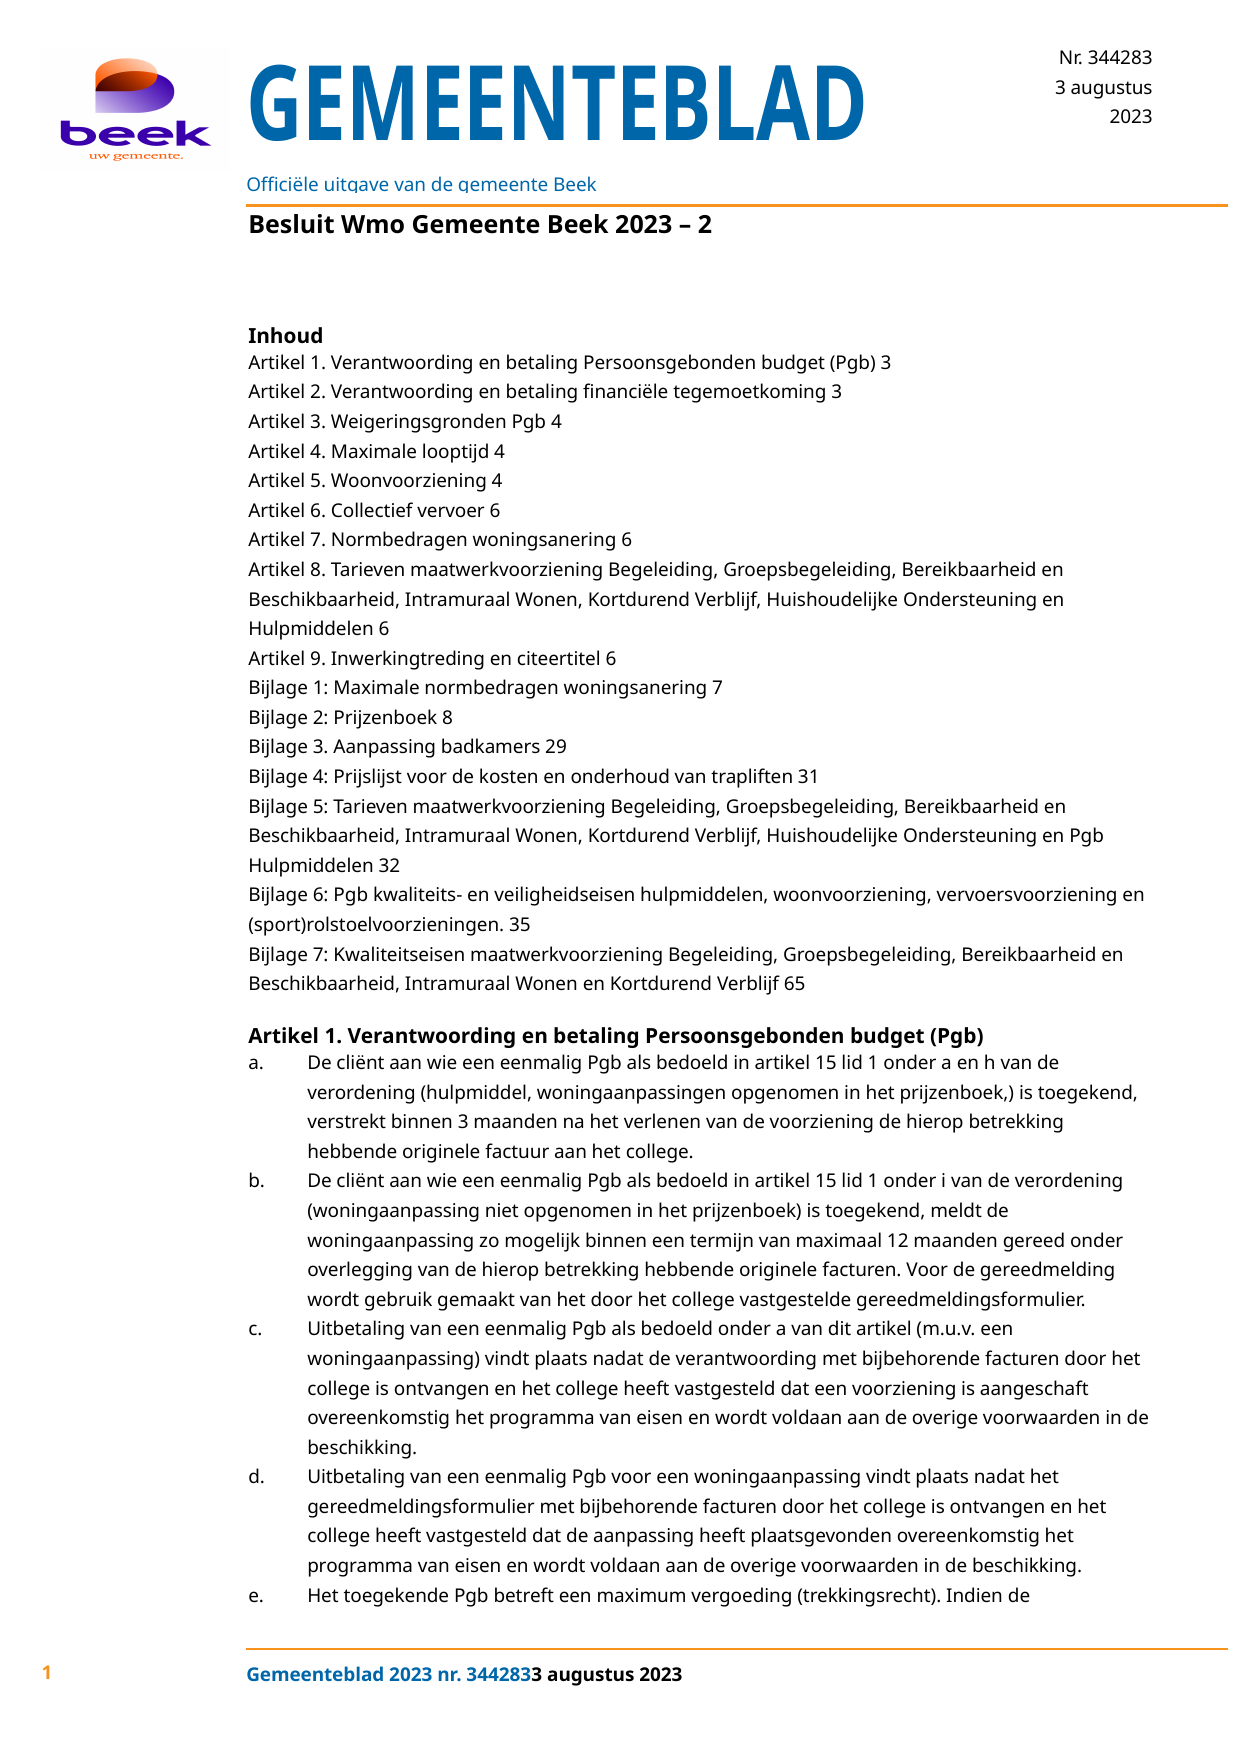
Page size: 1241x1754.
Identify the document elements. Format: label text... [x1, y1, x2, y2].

text Bijlage 6: Pgb kwaliteits- en veiligheidseisen hulpmiddelen, woonvoorziening, vervoersvoorziening en (sport)rolstoelvoorzieningen. 35 [248, 882, 1152, 937]
list Uitbetaling van een eenmalig Pgb als bedoeld onder a van dit artikel (m.u.v. een woningaanpassing) vindt plaats nadat de verantwoording met bijbehorende facturen door het college is ontvangen en het college heeft vastgesteld dat een voorziening is aangeschaft overeenkomstig het programma van eisen en wordt voldaan aan de overige voorwaarden in de beschikking. [248, 1316, 1152, 1459]
text Artikel 5. Woonvoorziening 4 [248, 467, 1152, 493]
text Artikel 8. Tarieven maatwerkvoorziening Begeleiding, Groepsbegeleiding, Bereikbaarheid en Beschikbaarheid, Intramuraal Wonen, Kortdurend Verblijf, Huishoudelijke Ondersteuning en Hulpmiddelen 6 [248, 556, 1152, 641]
text Artikel 3. Weigeringsgronden Pgb 4 [248, 408, 1152, 434]
list Het toegekende Pgb betreft een maximum vergoeding (trekkingsrecht). Indien de [248, 1582, 1152, 1607]
text Besluit Wmo Gemeente Beek 2023 – 2 [248, 207, 1152, 241]
text Artikel 9. Inwerkingtreding en citeertitel 6 [248, 645, 1152, 671]
text Inhoud [248, 321, 1152, 349]
text Artikel 6. Collectief vervoer 6 [248, 497, 1152, 523]
text Bijlage 4: Prijslijst voor de kosten en onderhoud van trapliften 31 [248, 763, 1152, 789]
list Uitbetaling van een eenmalig Pgb voor een woningaanpassing vindt plaats nadat het gereedmeldingsformulier met bijbehorende facturen door het college is ontvangen en het college heeft vastgesteld dat de aanpassing heeft plaatsgevonden overeenkomstig het programma van eisen en wordt voldaan aan de overige voorwaarden in de beschikking. [248, 1463, 1152, 1578]
text Artikel 7. Normbedragen woningsanering 6 [248, 527, 1152, 552]
picture [41, 47, 231, 172]
text Bijlage 3. Aanpassing badkamers 29 [248, 734, 1152, 759]
text Bijlage 2: Prijzenboek 8 [248, 704, 1152, 730]
text Artikel 2. Verantwoording en betaling financiële tegemoetkoming 3 [248, 379, 1152, 404]
text Bijlage 7: Kwaliteitseisen maatwerkvoorziening Begeleiding, Groepsbegeleiding, Bereikbaarheid en Beschikbaarheid, Intramuraal Wonen en Kortdurend Verblijf 65 [248, 941, 1152, 996]
text Artikel 1. Verantwoording en betaling Persoonsgebonden budget (Pgb) 3 [248, 349, 1152, 375]
text Bijlage 5: Tarieven maatwerkvoorziening Begeleiding, Groepsbegeleiding, Bereikbaarheid en Beschikbaarheid, Intramuraal Wonen, Kortdurend Verblijf, Huishoudelijke Ondersteuning en Pgb Hulpmiddelen 32 [248, 793, 1152, 878]
text Artikel 4. Maximale looptijd 4 [248, 438, 1152, 464]
text Artikel 1. Verantwoording en betaling Persoonsgebonden budget (Pgb) [248, 1021, 1152, 1049]
list De cliënt aan wie een eenmalig Pgb als bedoeld in artikel 15 lid 1 onder a en h van de verordening (hulpmiddel, woningaanpassingen opgenomen in het prijzenboek,) is toegekend, verstrekt binnen 3 maanden na het verlenen van de voorziening de hierop betrekking hebbende originele factuur aan het college. [248, 1049, 1152, 1164]
text Bijlage 1: Maximale normbedragen woningsanering 7 [248, 674, 1152, 700]
list De cliënt aan wie een eenmalig Pgb als bedoeld in artikel 15 lid 1 onder i van de verordening (woningaanpassing niet opgenomen in het prijzenboek) is toegekend, meldt de woningaanpassing zo mogelijk binnen een termijn van maximaal 12 maanden gereed onder overlegging van de hierop betrekking hebbende originele facturen. Voor de gereedmelding wordt gebruik gemaakt van het door het college vastgestelde gereedmeldingsformulier. [248, 1168, 1152, 1312]
